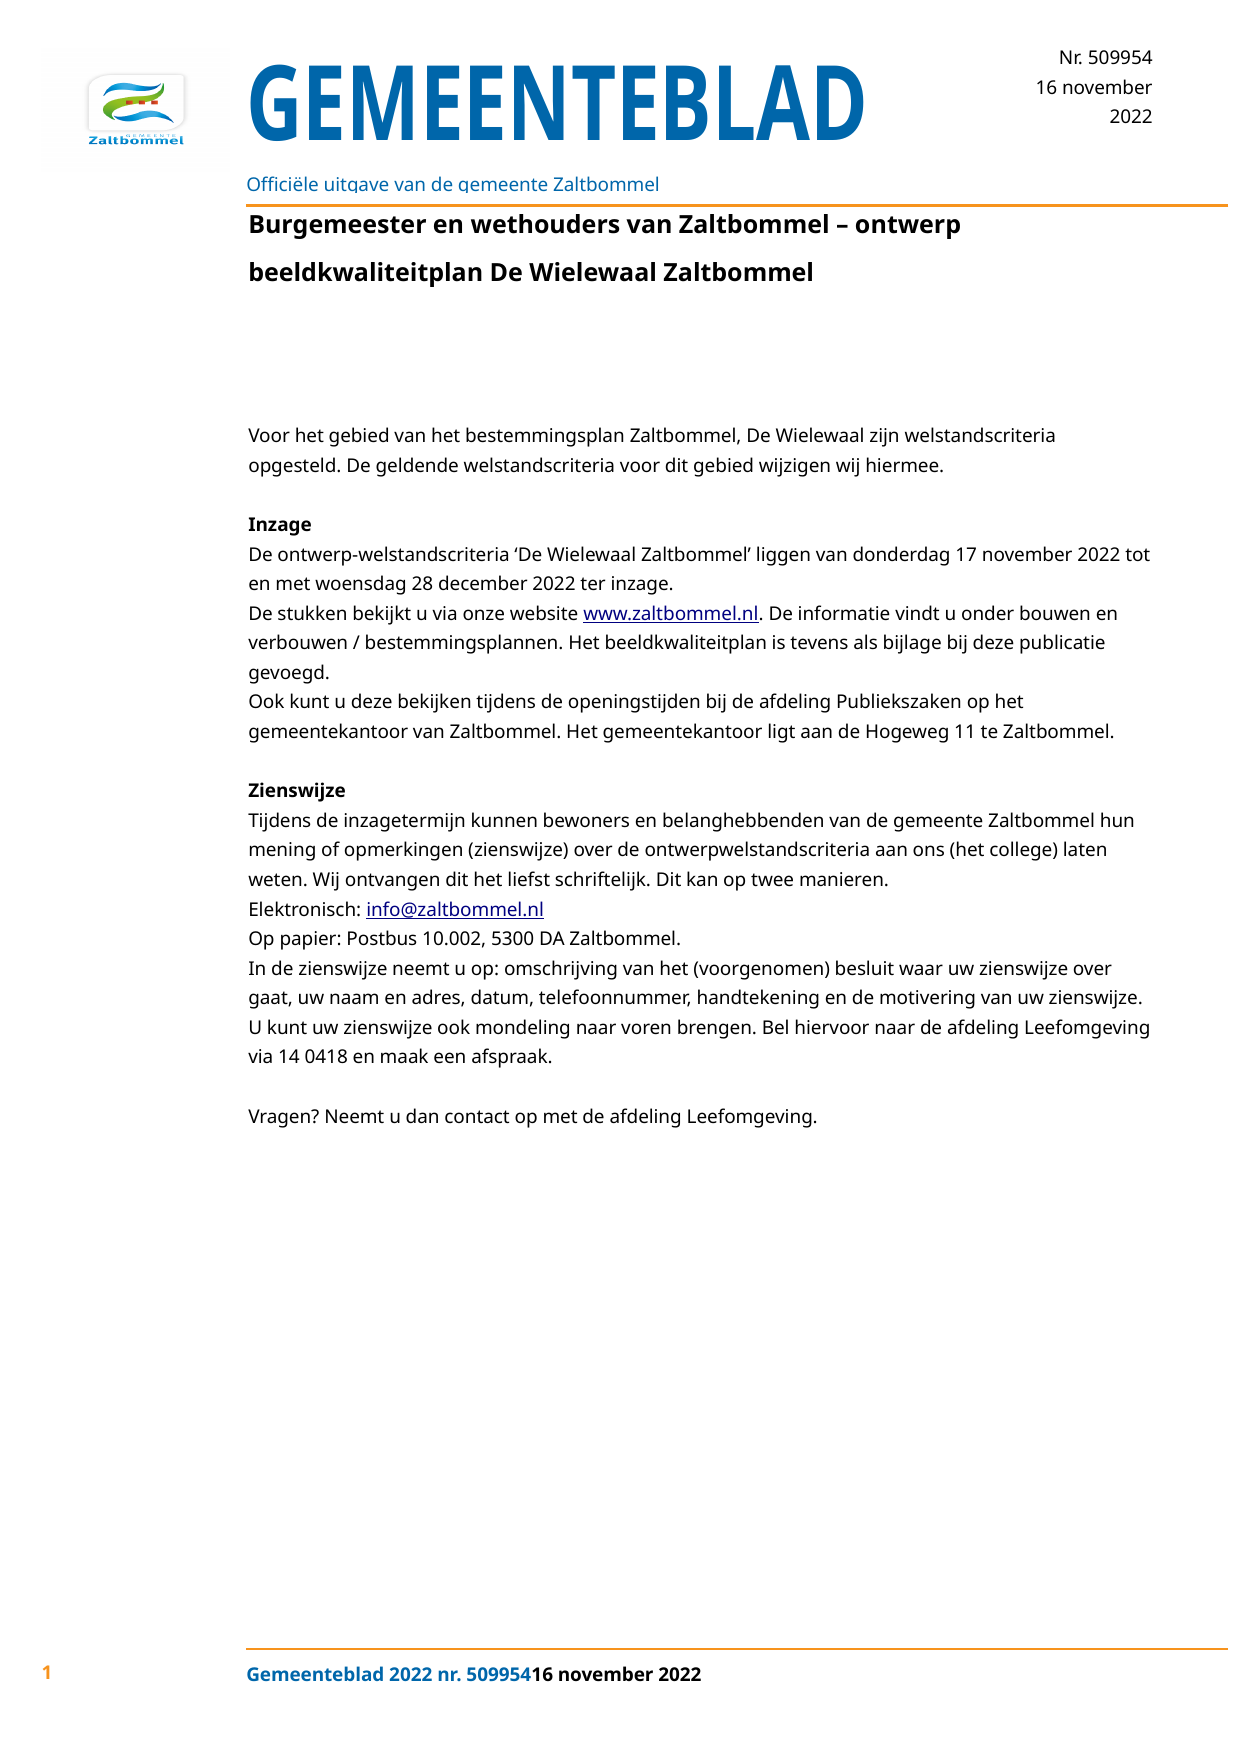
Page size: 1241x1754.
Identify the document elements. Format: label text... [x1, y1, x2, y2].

text Elektronisch: info@zaltbommel.nl [248, 896, 1152, 922]
text Inzage [248, 511, 1152, 537]
text Zienswijze [248, 777, 1152, 803]
text In de zienswijze neemt u op: omschrijving van het (voorgenomen) besluit waar uw zienswijze over gaat, uw naam en adres, datum, telefoonnummer, handtekening en de motivering van uw zienswijze. [248, 955, 1152, 1010]
picture [41, 47, 231, 172]
text Tijdens de inzagetermijn kunnen bewoners en belanghebbenden van de gemeente Zaltbommel hun mening of opmerkingen (zienswijze) over de ontwerpwelstandscriteria aan ons (het college) laten weten. Wij ontvangen dit het liefst schriftelijk. Dit kan op twee manieren. [248, 807, 1152, 892]
text De ontwerp-welstandscriteria ‘De Wielewaal Zaltbommel’ liggen van donderdag 17 november 2022 tot en met woensdag 28 december 2022 ter inzage. [248, 541, 1152, 596]
text U kunt uw zienswijze ook mondeling naar voren brengen. Bel hiervoor naar de afdeling Leefomgeving via 14 0418 en maak een afspraak. [248, 1014, 1152, 1069]
text Ook kunt u deze bekijken tijdens de openingstijden bij de afdeling Publiekszaken op het gemeentekantoor van Zaltbommel. Het gemeentekantoor ligt aan de Hogeweg 11 te Zaltbommel. [248, 689, 1152, 744]
text Vragen? Neemt u dan contact op met de afdeling Leefomgeving. [248, 1103, 1152, 1129]
text Burgemeester en wethouders van Zaltbommel – ontwerp beeldkwaliteitplan De Wielewaal Zaltbommel [248, 207, 1152, 288]
text Op papier: Postbus 10.002, 5300 DA Zaltbommel. [248, 925, 1152, 951]
text De stukken bekijkt u via onze website www.zaltbommel.nl. De informatie vindt u onder bouwen en verbouwen / bestemmingsplannen. Het beeldkwaliteitplan is tevens als bijlage bij deze publicatie gevoegd. [248, 600, 1152, 685]
text Voor het gebied van het bestemmingsplan Zaltbommel, De Wielewaal zijn welstandscriteria opgesteld. De geldende welstandscriteria voor dit gebied wijzigen wij hiermee. [248, 422, 1152, 478]
